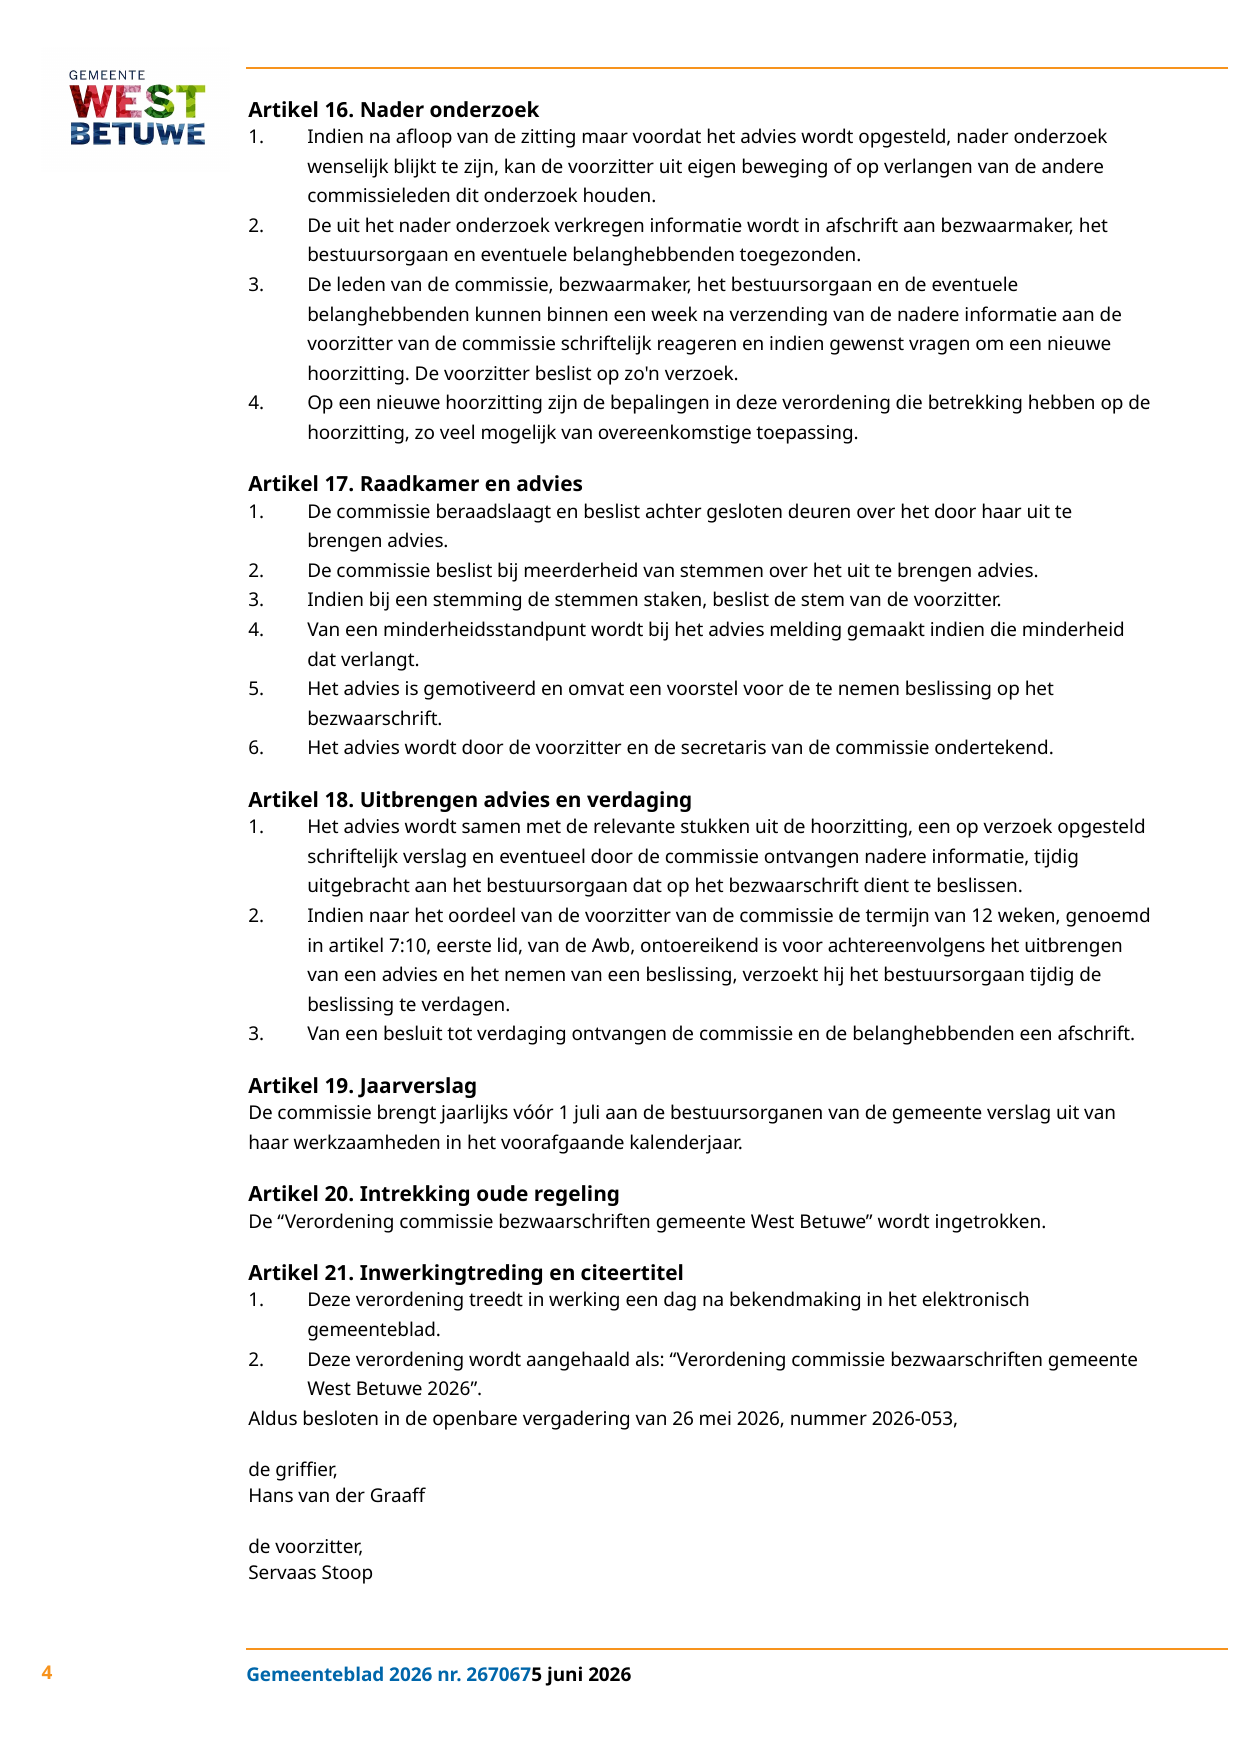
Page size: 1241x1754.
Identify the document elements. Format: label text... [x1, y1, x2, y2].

text Hans van der Graaff [248, 1482, 1152, 1508]
list Het advies wordt samen met de relevante stukken uit de hoorzitting, een op verzoek opgesteld schriftelijk verslag en eventueel door de commissie ontvangen nadere informatie, tijdig uitgebracht aan het bestuursorgaan dat op het bezwaarschrift dient te beslissen. [248, 813, 1152, 898]
text Artikel 20. Intrekking oude regeling [248, 1179, 1152, 1208]
list De commissie beraadslaagt en beslist achter gesloten deuren over het door haar uit te brengen advies. [248, 498, 1152, 553]
list Van een besluit tot verdaging ontvangen de commissie en de belanghebbenden een afschrift. [248, 1021, 1152, 1046]
list Deze verordening wordt aangehaald als: “Verordening commissie bezwaarschriften gemeente West Betuwe 2026”. [248, 1346, 1152, 1401]
list Indien bij een stemming de stemmen staken, beslist de stem van de voorzitter. [248, 587, 1152, 612]
text Artikel 17. Raadkamer en advies [248, 469, 1152, 498]
list Het advies is gemotiveerd en omvat een voorstel voor de te nemen beslissing op het bezwaarschrift. [248, 675, 1152, 731]
text Artikel 18. Uitbrengen advies en verdaging [248, 785, 1152, 813]
text Artikel 19. Jaarverslag [248, 1071, 1152, 1099]
picture [41, 47, 231, 172]
list Deze verordening treedt in werking een dag na bekendmaking in het elektronisch gemeenteblad. [248, 1287, 1152, 1342]
list De leden van de commissie, bezwaarmaker, het bestuursorgaan en de eventuele belanghebbenden kunnen binnen een week na verzending van de nadere informatie aan de voorzitter van de commissie schriftelijk reageren en indien gewenst vragen om een nieuwe hoorzitting. De voorzitter beslist op zo'n verzoek. [248, 271, 1152, 386]
text Artikel 21. Inwerkingtreding en citeertitel [248, 1258, 1152, 1287]
list Indien naar het oordeel van de voorzitter van de commissie de termijn van 12 weken, genoemd in artikel 7:10, eerste lid, van de Awb, ontoereikend is voor achtereenvolgens het uitbrengen van een advies en het nemen van een beslissing, verzoekt hij het bestuursorgaan tijdig de beslissing te verdagen. [248, 902, 1152, 1017]
list Indien na afloop van de zitting maar voordat het advies wordt opgesteld, nader onderzoek wenselijk blijkt te zijn, kan de voorzitter uit eigen beweging of op verlangen van de andere commissieleden dit onderzoek houden. [248, 123, 1152, 208]
list De uit het nader onderzoek verkregen informatie wordt in afschrift aan bezwaarmaker, het bestuursorgaan en eventuele belanghebbenden toegezonden. [248, 212, 1152, 267]
list De commissie beslist bij meerderheid van stemmen over het uit te brengen advies. [248, 557, 1152, 583]
list Op een nieuwe hoorzitting zijn de bepalingen in deze verordening die betrekking hebben op de hoorzitting, zo veel mogelijk van overeenkomstige toepassing. [248, 389, 1152, 445]
text Servaas Stoop [248, 1559, 1152, 1585]
text De “Verordening commissie bezwaarschriften gemeente West Betuwe” wordt ingetrokken. [248, 1208, 1152, 1233]
list Van een minderheidsstandpunt wordt bij het advies melding gemaakt indien die minderheid dat verlangt. [248, 616, 1152, 672]
text Aldus besloten in de openbare vergadering van 26 mei 2026, nummer 2026-053, [248, 1405, 1152, 1431]
text Artikel 16. Nader onderzoek [248, 95, 1152, 123]
text de griffier, [248, 1456, 1152, 1482]
text de voorzitter, [248, 1534, 1152, 1559]
text De commissie brengt jaarlijks vóór 1 juli aan de bestuursorganen van de gemeente verslag uit van haar werkzaamheden in het voorafgaande kalenderjaar. [248, 1099, 1152, 1155]
list Het advies wordt door de voorzitter en de secretaris van de commissie ondertekend. [248, 734, 1152, 760]
